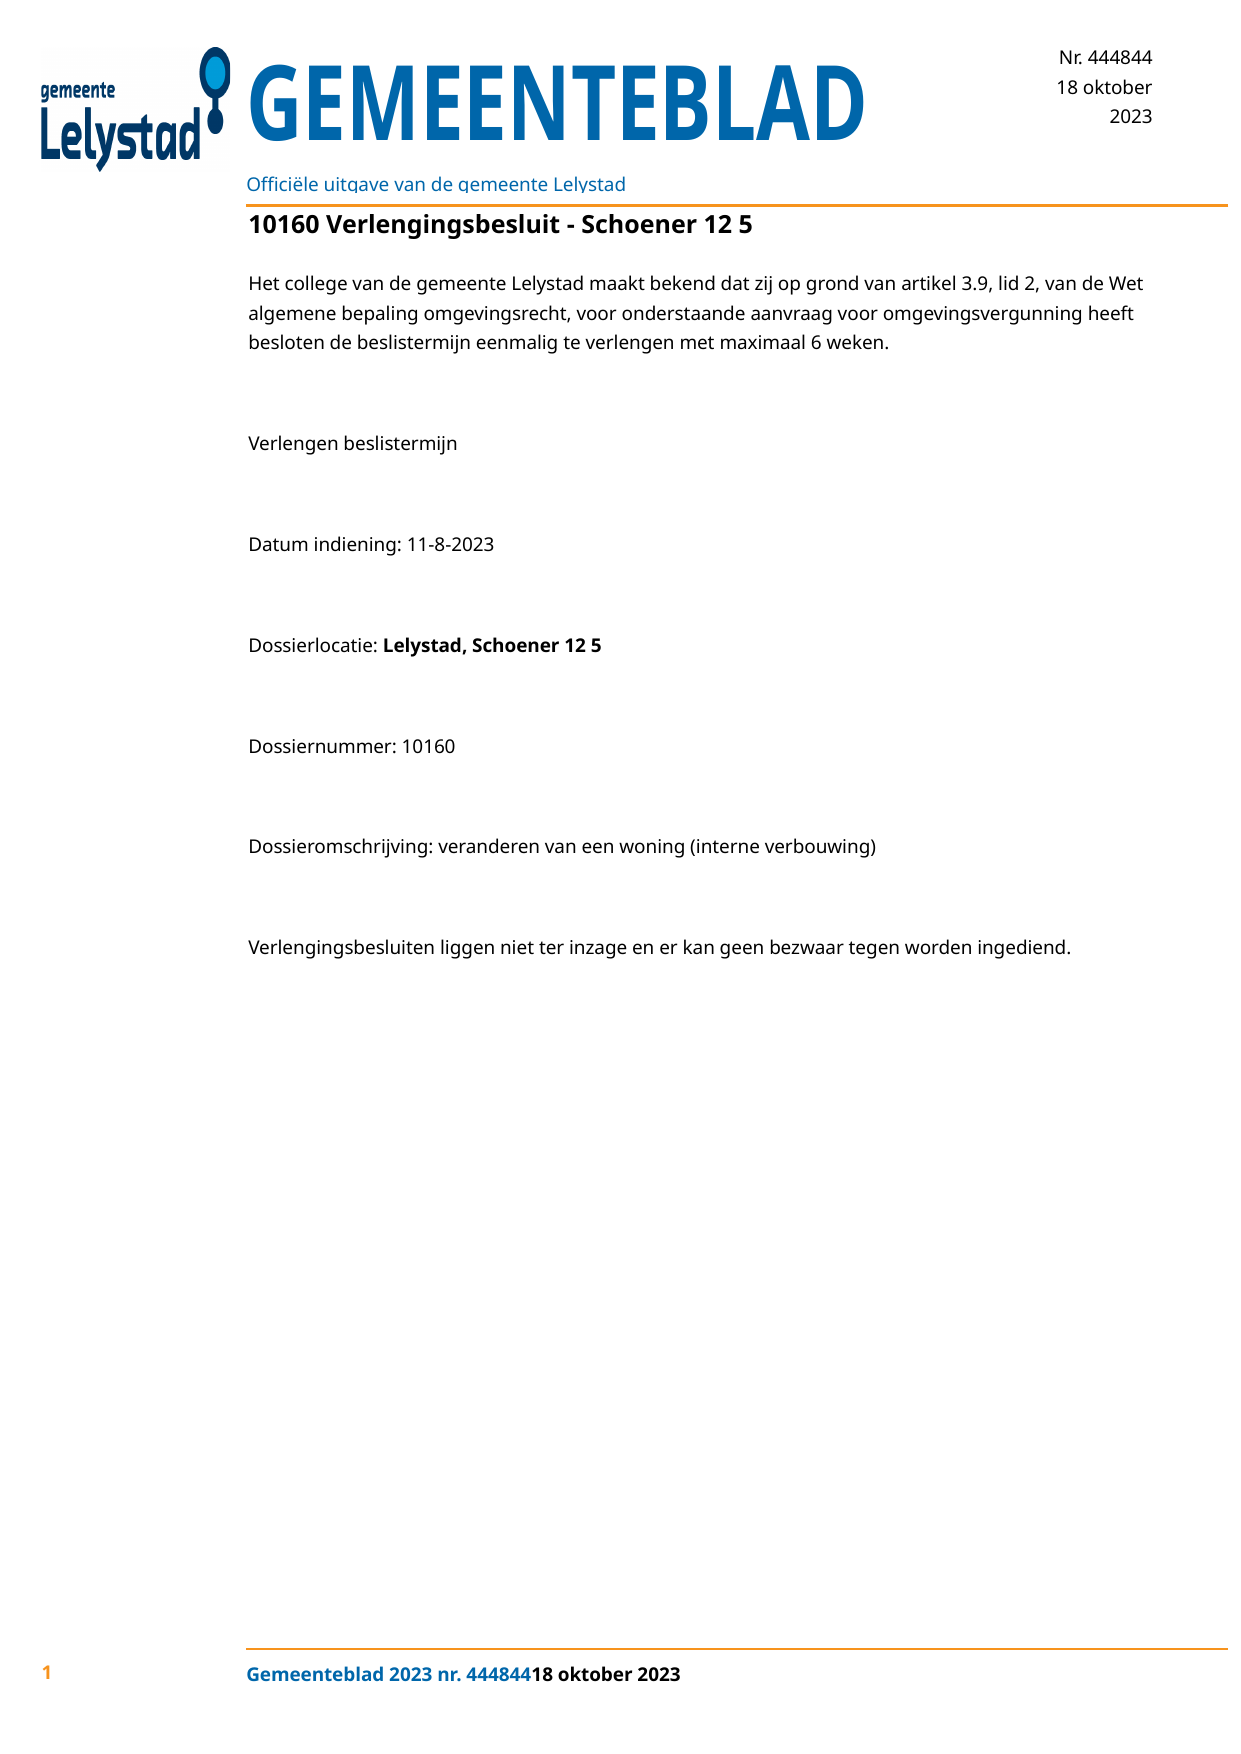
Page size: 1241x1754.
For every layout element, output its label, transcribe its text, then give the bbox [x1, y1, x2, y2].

text Verlengen beslistermijn [248, 430, 1152, 456]
text 10160 Verlengingsbesluit - Schoener 12 5 [248, 207, 1152, 241]
text Dossierlocatie: Lelystad, Schoener 12 5 [248, 632, 1152, 658]
text Dossiernummer: 10160 [248, 733, 1152, 758]
text Datum indiening: 11-8-2023 [248, 531, 1152, 557]
text Verlengingsbesluiten liggen niet ter inzage en er kan geen bezwaar tegen worden ingediend. [248, 934, 1152, 960]
text Het college van de gemeente Lelystad maakt bekend dat zij op grond van artikel 3.9, lid 2, van de Wet algemene bepaling omgevingsrecht, voor onderstaande aanvraag voor omgevingsvergunning heeft besloten de beslistermijn eenmalig te verlengen met maximaal 6 weken. [248, 270, 1152, 355]
picture [41, 47, 231, 172]
text Dossieromschrijving: veranderen van een woning (interne verbouwing) [248, 834, 1152, 859]
